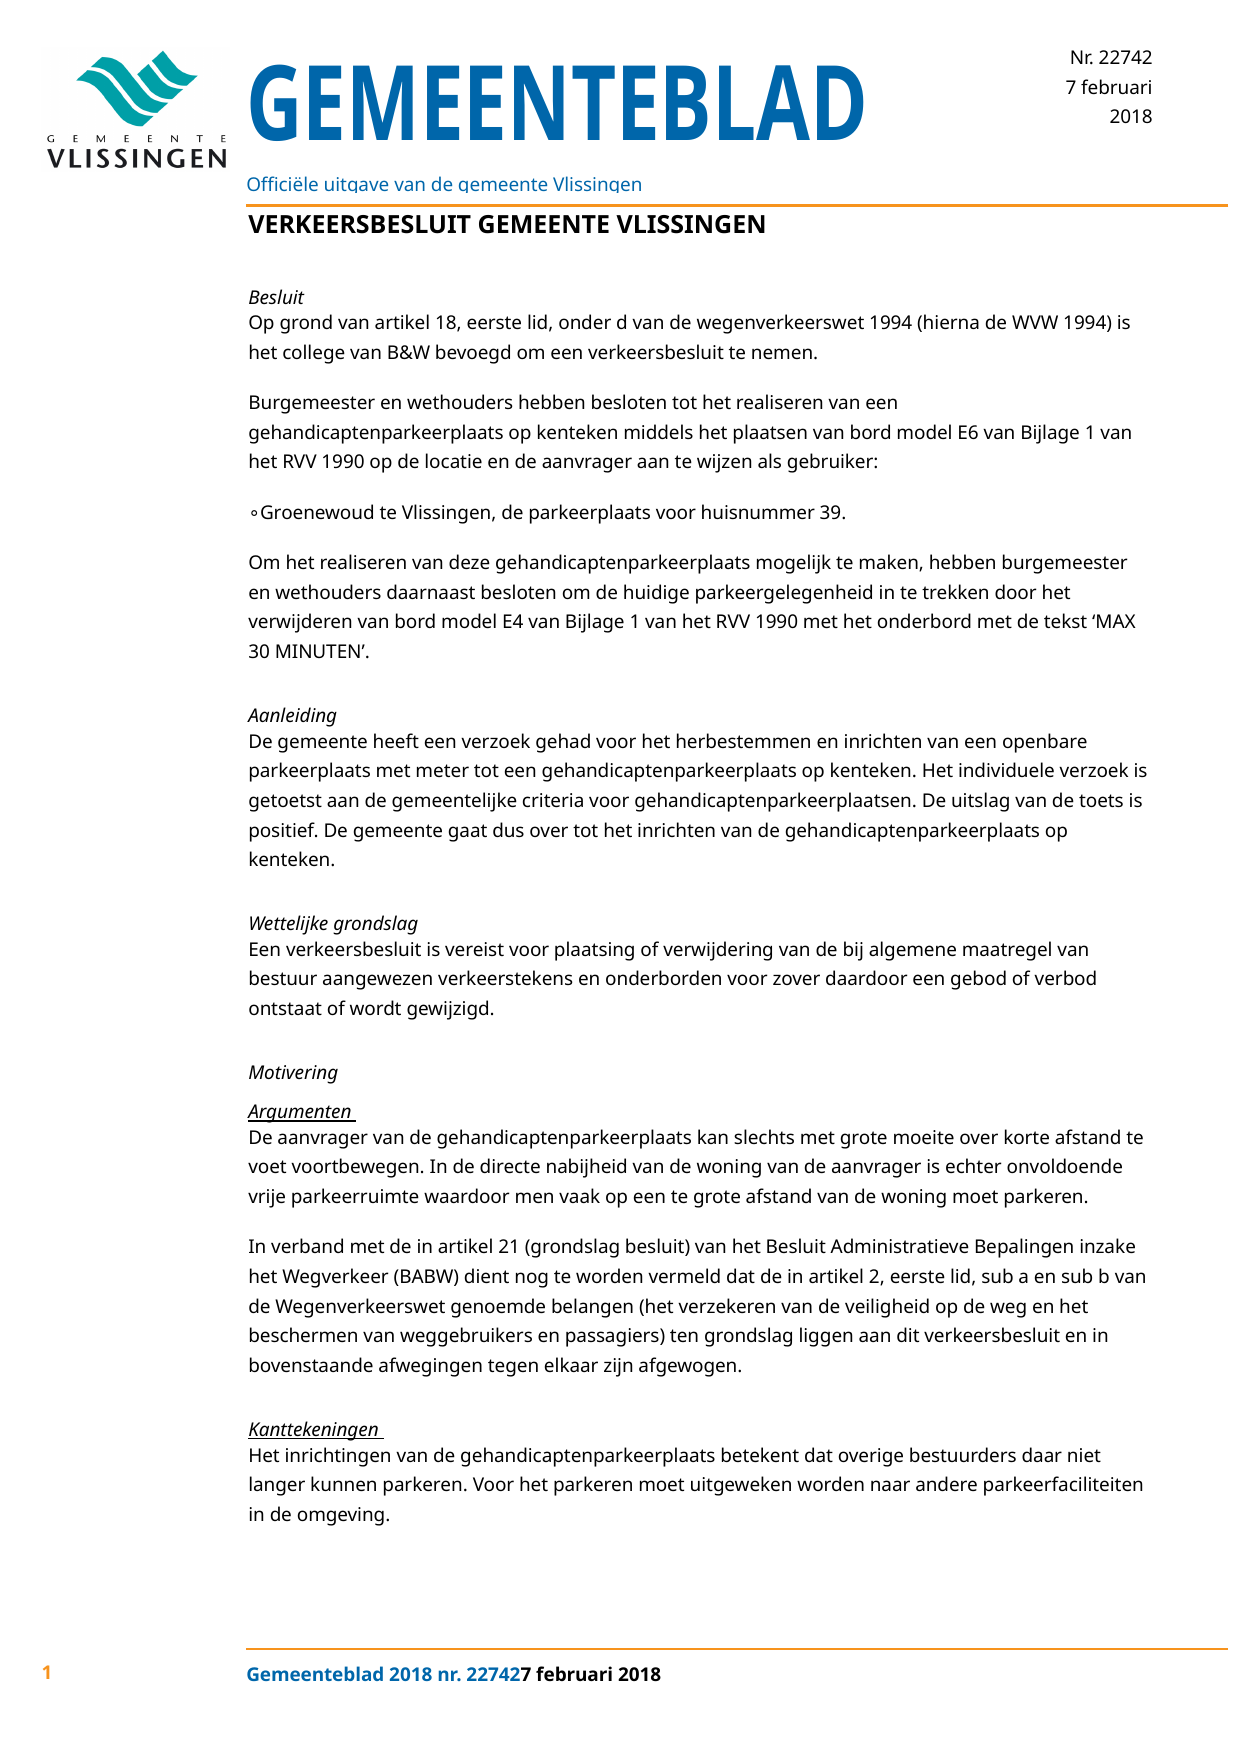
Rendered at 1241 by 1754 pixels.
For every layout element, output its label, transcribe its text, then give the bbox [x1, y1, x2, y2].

text Burgemeester en wethouders hebben besloten tot het realiseren van een gehandicaptenparkeerplaats op kenteken middels het plaatsen van bord model E6 van Bijlage 1 van het RVV 1990 op de locatie en de aanvrager aan te wijzen als gebruiker: [248, 389, 1152, 474]
text ∘Groenewoud te Vlissingen, de parkeerplaats voor huisnummer 39. [248, 499, 1152, 525]
text In verband met de in artikel 21 (grondslag besluit) van het Besluit Administratieve Bepalingen inzake het Wegverkeer (BABW) dient nog te worden vermeld dat de in artikel 2, eerste lid, sub a en sub b van de Wegenverkeerswet genoemde belangen (het verzekeren van de veiligheid op de weg en het beschermen van weggebruikers en passagiers) ten grondslag liggen aan dit verkeersbesluit en in bovenstaande afwegingen tegen elkaar zijn afgewogen. [248, 1234, 1152, 1378]
text Argumenten [248, 1098, 1152, 1124]
text De aanvrager van de gehandicaptenparkeerplaats kan slechts met grote moeite over korte afstand te voet voortbewegen. In de directe nabijheid van de woning van de aanvrager is echter onvoldoende vrije parkeerruimte waardoor men vaak op een te grote afstand van de woning moet parkeren. [248, 1124, 1152, 1209]
text Om het realiseren van deze gehandicaptenparkeerplaats mogelijk te maken, hebben burgemeester en wethouders daarnaast besloten om de huidige parkeergelegenheid in te trekken door het verwijderen van bord model E4 van Bijlage 1 van het RVV 1990 met het onderbord met de tekst ‘MAX 30 MINUTEN’. [248, 549, 1152, 664]
text VERKEERSBESLUIT GEMEENTE VLISSINGEN [248, 207, 1152, 241]
text Het inrichtingen van de gehandicaptenparkeerplaats betekent dat overige bestuurders daar niet langer kunnen parkeren. Voor het parkeren moet uitgeweken worden naar andere parkeerfaciliteiten in de omgeving. [248, 1442, 1152, 1527]
text Op grond van artikel 18, eerste lid, onder d van de wegenverkeerswet 1994 (hierna de WVW 1994) is het college van B&W bevoegd om een verkeersbesluit te nemen. [248, 309, 1152, 365]
picture [41, 47, 231, 172]
text Motivering [248, 1059, 1152, 1085]
text Kanttekeningen [248, 1416, 1152, 1442]
text De gemeente heeft een verzoek gehad voor het herbestemmen en inrichten van een openbare parkeerplaats met meter tot een gehandicaptenparkeerplaats op kenteken. Het individuele verzoek is getoetst aan de gemeentelijke criteria voor gehandicaptenparkeerplaatsen. De uitslag van de toets is positief. De gemeente gaat dus over tot het inrichten van de gehandicaptenparkeerplaats op kenteken. [248, 728, 1152, 872]
text Besluit [248, 284, 1152, 309]
text Aanleiding [248, 702, 1152, 728]
text Wettelijke grondslag [248, 910, 1152, 936]
text Een verkeersbesluit is vereist voor plaatsing of verwijdering van de bij algemene maatregel van bestuur aangewezen verkeerstekens en onderborden voor zover daardoor een gebod of verbod ontstaat of wordt gewijzigd. [248, 936, 1152, 1021]
